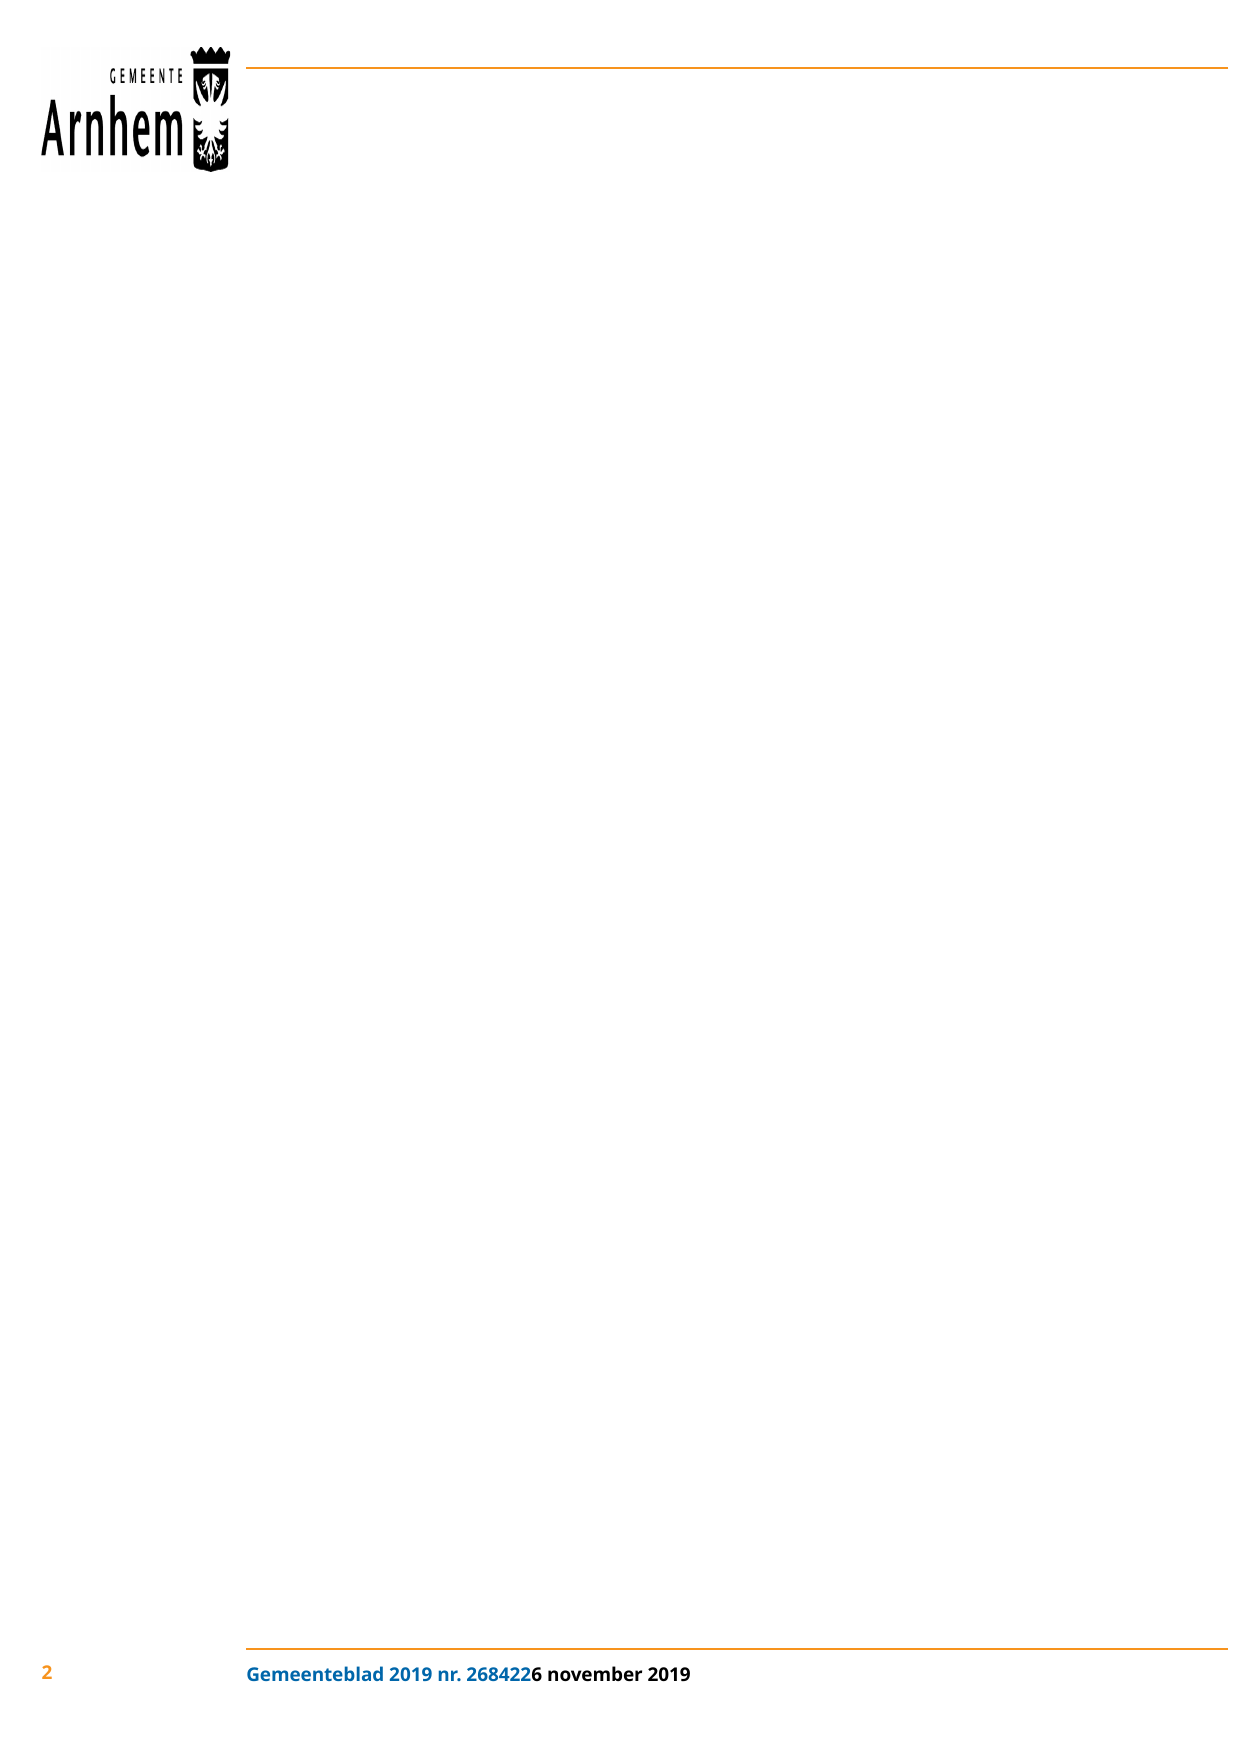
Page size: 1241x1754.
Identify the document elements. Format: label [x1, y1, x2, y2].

picture [41, 47, 231, 172]
